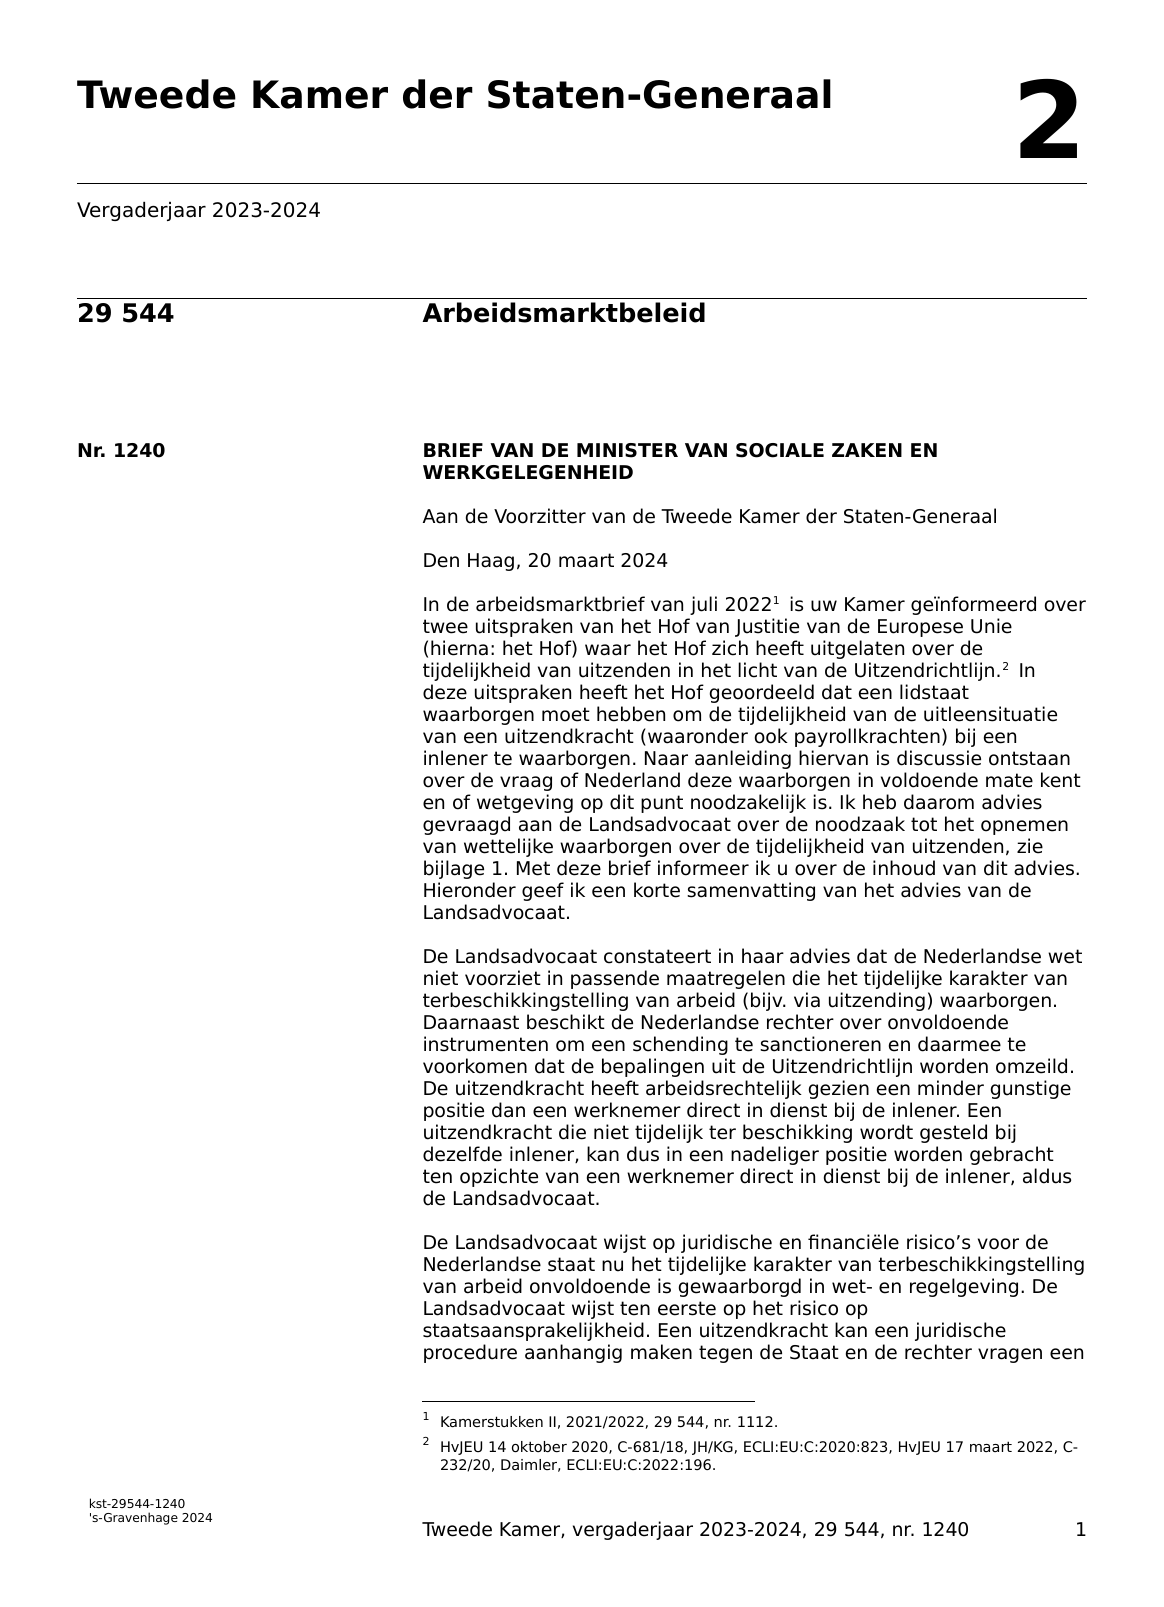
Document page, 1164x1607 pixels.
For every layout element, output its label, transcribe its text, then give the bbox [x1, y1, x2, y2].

table_header 2 [886, 59, 1087, 183]
text HvJEU 14 oktober 2020, C-681/18, JH/KG, ECLI:EU:C:2020:823, HvJEU 17 maart 2022, C-232/20, Daimler, ECLI:EU:C:2022:196. [422, 1435, 1087, 1474]
table_cell Vergaderjaar 2023-2024 [77, 184, 1087, 298]
text De Landsadvocaat wijst op juridische en financiële risico’s voor de Nederlandse staat nu het tijdelijke karakter van terbeschikkingstelling van arbeid onvoldoende is gewaarborgd in wet- en regelgeving. De Landsadvocaat wijst ten eerste op het risico op staatsaansprakelijkheid. Een uitzendkracht kan een juridische procedure aanhangig maken tegen de Staat en de rechter vragen een [422, 1232, 1087, 1364]
text In de arbeidsmarktbrief van juli 2022 is uw Kamer geïnformeerd over twee uitspraken van het Hof van Justitie van de Europese Unie (hierna: het Hof) waar het Hof zich heeft uitgelaten over de tijdelijkheid van uitzenden in het licht van de Uitzendrichtlijn. In deze uitspraken heeft het Hof geoordeeld dat een lidstaat waarborgen moet hebben om de tijdelijkheid van de uitleensituatie van een uitzendkracht (waaronder ook payrollkrachten) bij een inlener te waarborgen. Naar aanleiding hiervan is discussie ontstaan over de vraag of Nederland deze waarborgen in voldoende mate kent en of wetgeving op dit punt noodzakelijk is. Ik heb daarom advies gevraagd aan de Landsadvocaat over de noodzaak tot het opnemen van wettelijke waarborgen over de tijdelijkheid van uitzenden, zie bijlage 1. Met deze brief informeer ik u over de inhoud van dit advies. [422, 594, 1087, 880]
subtitle 29 544 Arbeidsmarktbeleid [77, 299, 1087, 329]
text kst-29544-1240 [88, 1497, 323, 1511]
table_header Tweede Kamer der Staten-Generaal [77, 59, 886, 183]
text De Landsadvocaat constateert in haar advies dat de Nederlandse wet niet voorziet in passende maatregelen die het tijdelijke karakter van terbeschikkingstelling van arbeid (bijv. via uitzending) waarborgen. Daarnaast beschikt de Nederlandse rechter over onvoldoende instrumenten om een schending te sanctioneren en daarmee te voorkomen dat de bepalingen uit de Uitzendrichtlijn worden omzeild. De uitzendkracht heeft arbeidsrechtelijk gezien een minder gunstige positie dan een werknemer direct in dienst bij de inlener. Een uitzendkracht die niet tijdelijk ter beschikking wordt gesteld bij dezelfde inlener, kan dus in een nadeliger positie worden gebracht ten opzichte van een werknemer direct in dienst bij de inlener, aldus de Landsadvocaat. [422, 946, 1087, 1210]
text Den Haag, 20 maart 2024 [422, 550, 1087, 572]
text Kamerstukken II, 2021/2022, 29 544, nr. 1112. [422, 1410, 1087, 1432]
text Hieronder geef ik een korte samenvatting van het advies van de Landsadvocaat. [422, 880, 1087, 924]
text Aan de Voorzitter van de Tweede Kamer der Staten-Generaal [422, 506, 1087, 528]
subtitle Nr. 1240 BRIEF VAN DE MINISTER VAN SOCIALE ZAKEN EN WERKGELEGENHEID [77, 440, 1087, 484]
text 's-Gravenhage 2024 [88, 1511, 323, 1525]
